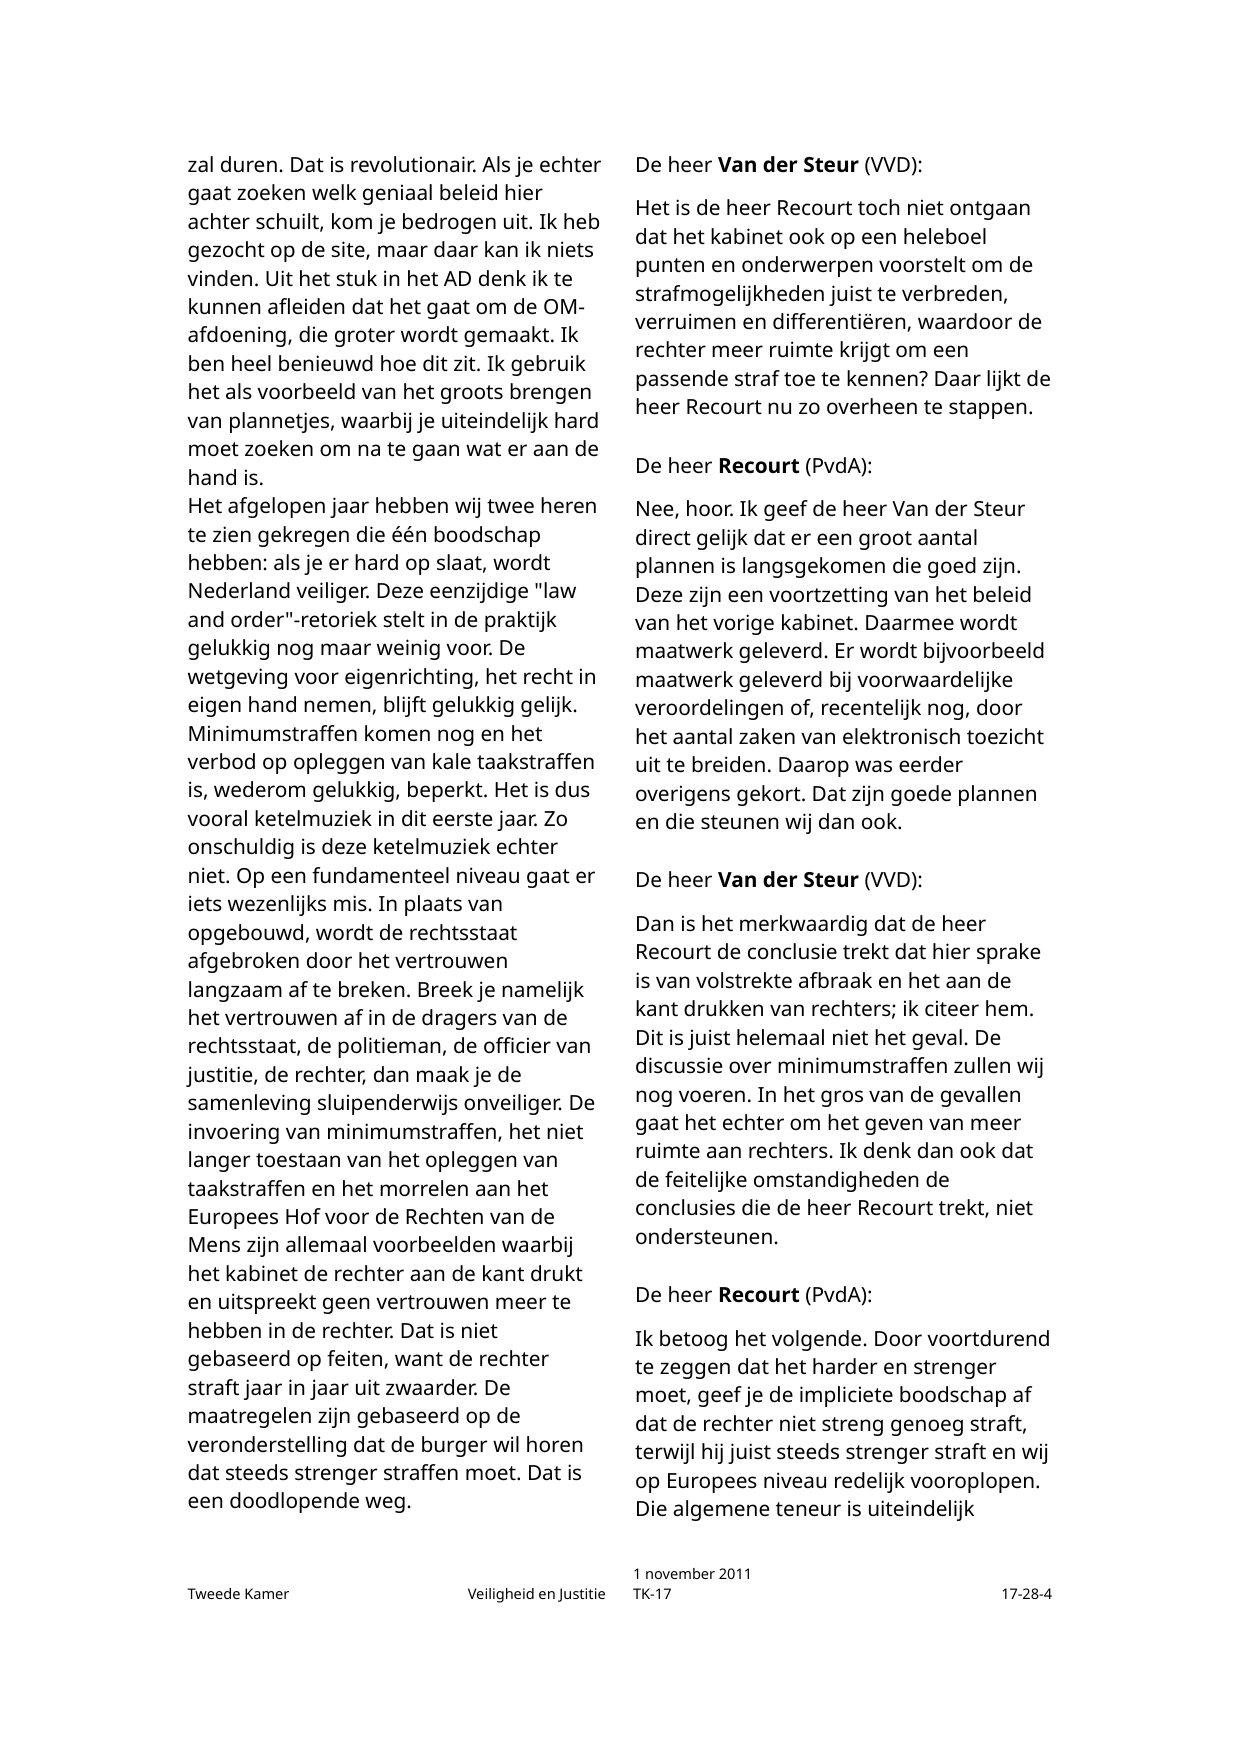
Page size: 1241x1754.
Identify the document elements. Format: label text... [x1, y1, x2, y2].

text De heer Recourt (PvdA): [635, 1280, 1053, 1309]
text De heer Van der Steur (VVD): [635, 150, 1053, 178]
text Dan is het merkwaardig dat de heer Recourt de conclusie trekt dat hier sprake is van volstrekte afbraak en het aan de kant drukken van rechters; ik citeer hem. Dit is juist helemaal niet het geval. De discussie over minimumstraffen zullen wij nog voeren. In het gros van de gevallen gaat het echter om het geven van meer ruimte aan rechters. Ik denk dan ook dat de feitelijke omstandigheden de conclusies die de heer Recourt trekt, niet ondersteunen. [635, 909, 1053, 1250]
text Het is de heer Recourt toch niet ontgaan dat het kabinet ook op een heleboel punten en onderwerpen voorstelt om de strafmogelijkheden juist te verbreden, verruimen en differentiëren, waardoor de rechter meer ruimte krijgt om een passende straf toe te kennen? Daar lijkt de heer Recourt nu zo overheen te stappen. [635, 193, 1053, 421]
text Het afgelopen jaar hebben wij twee heren te zien gekregen die één boodschap hebben: als je er hard op slaat, wordt Nederland veiliger. Deze eenzijdige "law and order"-retoriek stelt in de praktijk gelukkig nog maar weinig voor. De wetgeving voor eigenrichting, het recht in eigen hand nemen, blijft gelukkig gelijk. Minimumstraffen komen nog en het verbod op opleggen van kale taakstraffen is, wederom gelukkig, beperkt. Het is dus vooral ketelmuziek in dit eerste jaar. Zo onschuldig is deze ketelmuziek echter niet. Op een fundamenteel niveau gaat er iets wezenlijks mis. In plaats van opgebouwd, wordt de rechtsstaat afgebroken door het vertrouwen langzaam af te breken. Breek je namelijk het vertrouwen af in de dragers van de rechtsstaat, de politieman, de officier van justitie, de rechter, dan maak je de samenleving sluipenderwijs onveiliger. De invoering van minimumstraffen, het niet langer toestaan van het opleggen van taakstraffen en het morrelen aan het Europees Hof voor de Rechten van de Mens zijn allemaal voorbeelden waarbij het kabinet de rechter aan de kant drukt en uitspreekt geen vertrouwen meer te hebben in de rechter. Dat is niet gebaseerd op feiten, want de rechter straft jaar in jaar uit zwaarder. De maatregelen zijn gebaseerd op de veronderstelling dat de burger wil horen dat steeds strenger straffen moet. Dat is een doodlopende weg. [187, 491, 605, 1515]
text De heer Van der Steur (VVD): [635, 866, 1053, 894]
text zal duren. Dat is revolutionair. Als je echter gaat zoeken welk geniaal beleid hier achter schuilt, kom je bedrogen uit. Ik heb gezocht op de site, maar daar kan ik niets vinden. Uit het stuk in het AD denk ik te kunnen afleiden dat het gaat om de OM-afdoening, die groter wordt gemaakt. Ik ben heel benieuwd hoe dit zit. Ik gebruik het als voorbeeld van het groots brengen van plannetjes, waarbij je uiteindelijk hard moet zoeken om na te gaan wat er aan de hand is. [187, 150, 605, 491]
text De heer Recourt (PvdA): [635, 451, 1053, 479]
text Ik betoog het volgende. Door voortdurend te zeggen dat het harder en strenger moet, geef je de impliciete boodschap af dat de rechter niet streng genoeg straft, terwijl hij juist steeds strenger straft en wij op Europees niveau redelijk vooroplopen. Die algemene teneur is uiteindelijk [635, 1324, 1053, 1523]
text Nee, hoor. Ik geef de heer Van der Steur direct gelijk dat er een groot aantal plannen is langsgekomen die goed zijn. Deze zijn een voortzetting van het beleid van het vorige kabinet. Daarmee wordt maatwerk geleverd. Er wordt bijvoorbeeld maatwerk geleverd bij voorwaardelijke veroordelingen of, recentelijk nog, door het aantal zaken van elektronisch toezicht uit te breiden. Daarop was eerder overigens gekort. Dat zijn goede plannen en die steunen wij dan ook. [635, 494, 1053, 836]
